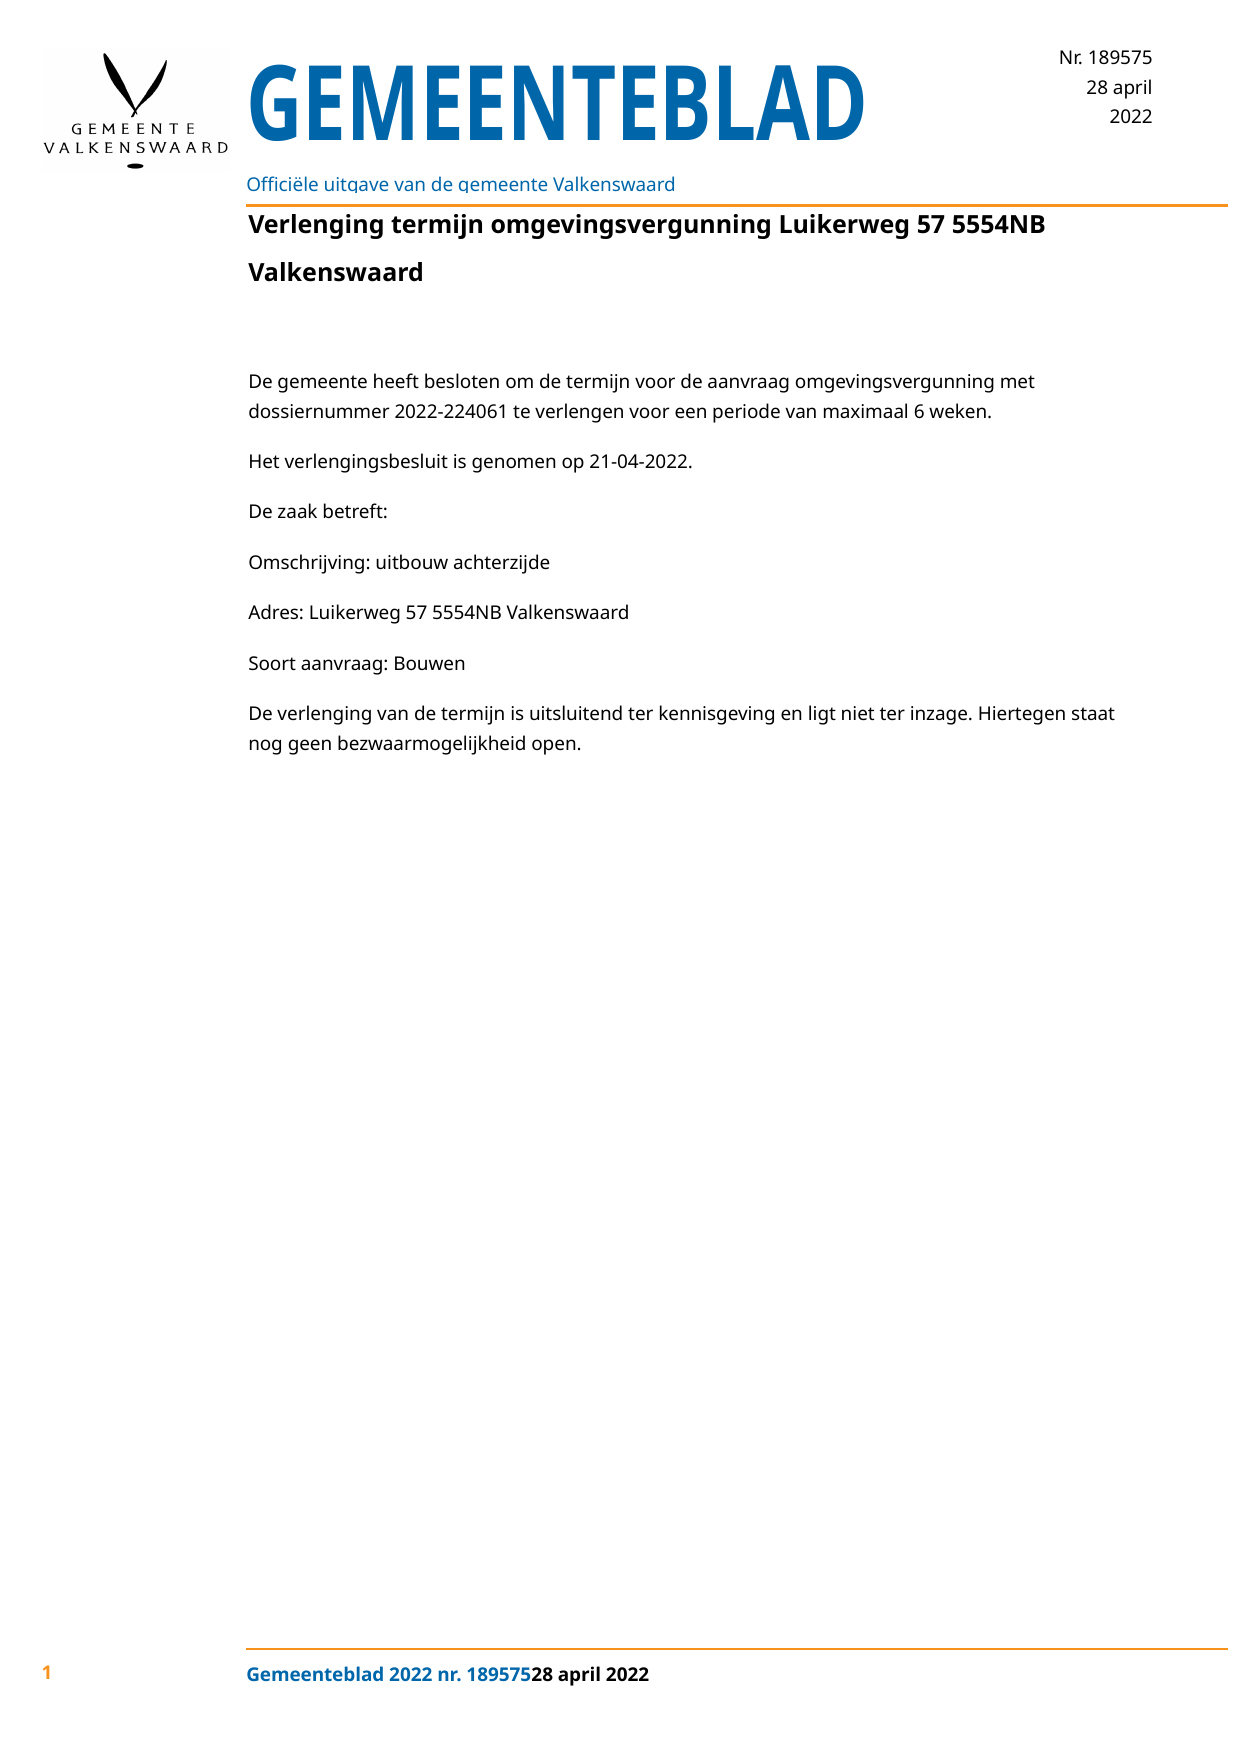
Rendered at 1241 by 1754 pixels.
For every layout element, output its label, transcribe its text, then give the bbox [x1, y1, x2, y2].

text Het verlengingsbesluit is genomen op 21-04-2022. [248, 448, 1152, 474]
text De zaak betreft: [248, 499, 1152, 524]
text Omschrijving: uitbouw achterzijde [248, 549, 1152, 575]
picture [41, 47, 231, 172]
text Soort aanvraag: Bouwen [248, 650, 1152, 676]
text De gemeente heeft besloten om de termijn voor de aanvraag omgevingsvergunning met dossiernummer 2022-224061 te verlengen voor een periode van maximaal 6 weken. [248, 368, 1152, 424]
text De verlenging van de termijn is uitsluitend ter kennisgeving en ligt niet ter inzage. Hiertegen staat nog geen bezwaarmogelijkheid open. [248, 700, 1152, 756]
text Adres: Luikerweg 57 5554NB Valkenswaard [248, 599, 1152, 625]
text Verlenging termijn omgevingsvergunning Luikerweg 57 5554NB Valkenswaard [248, 207, 1152, 288]
